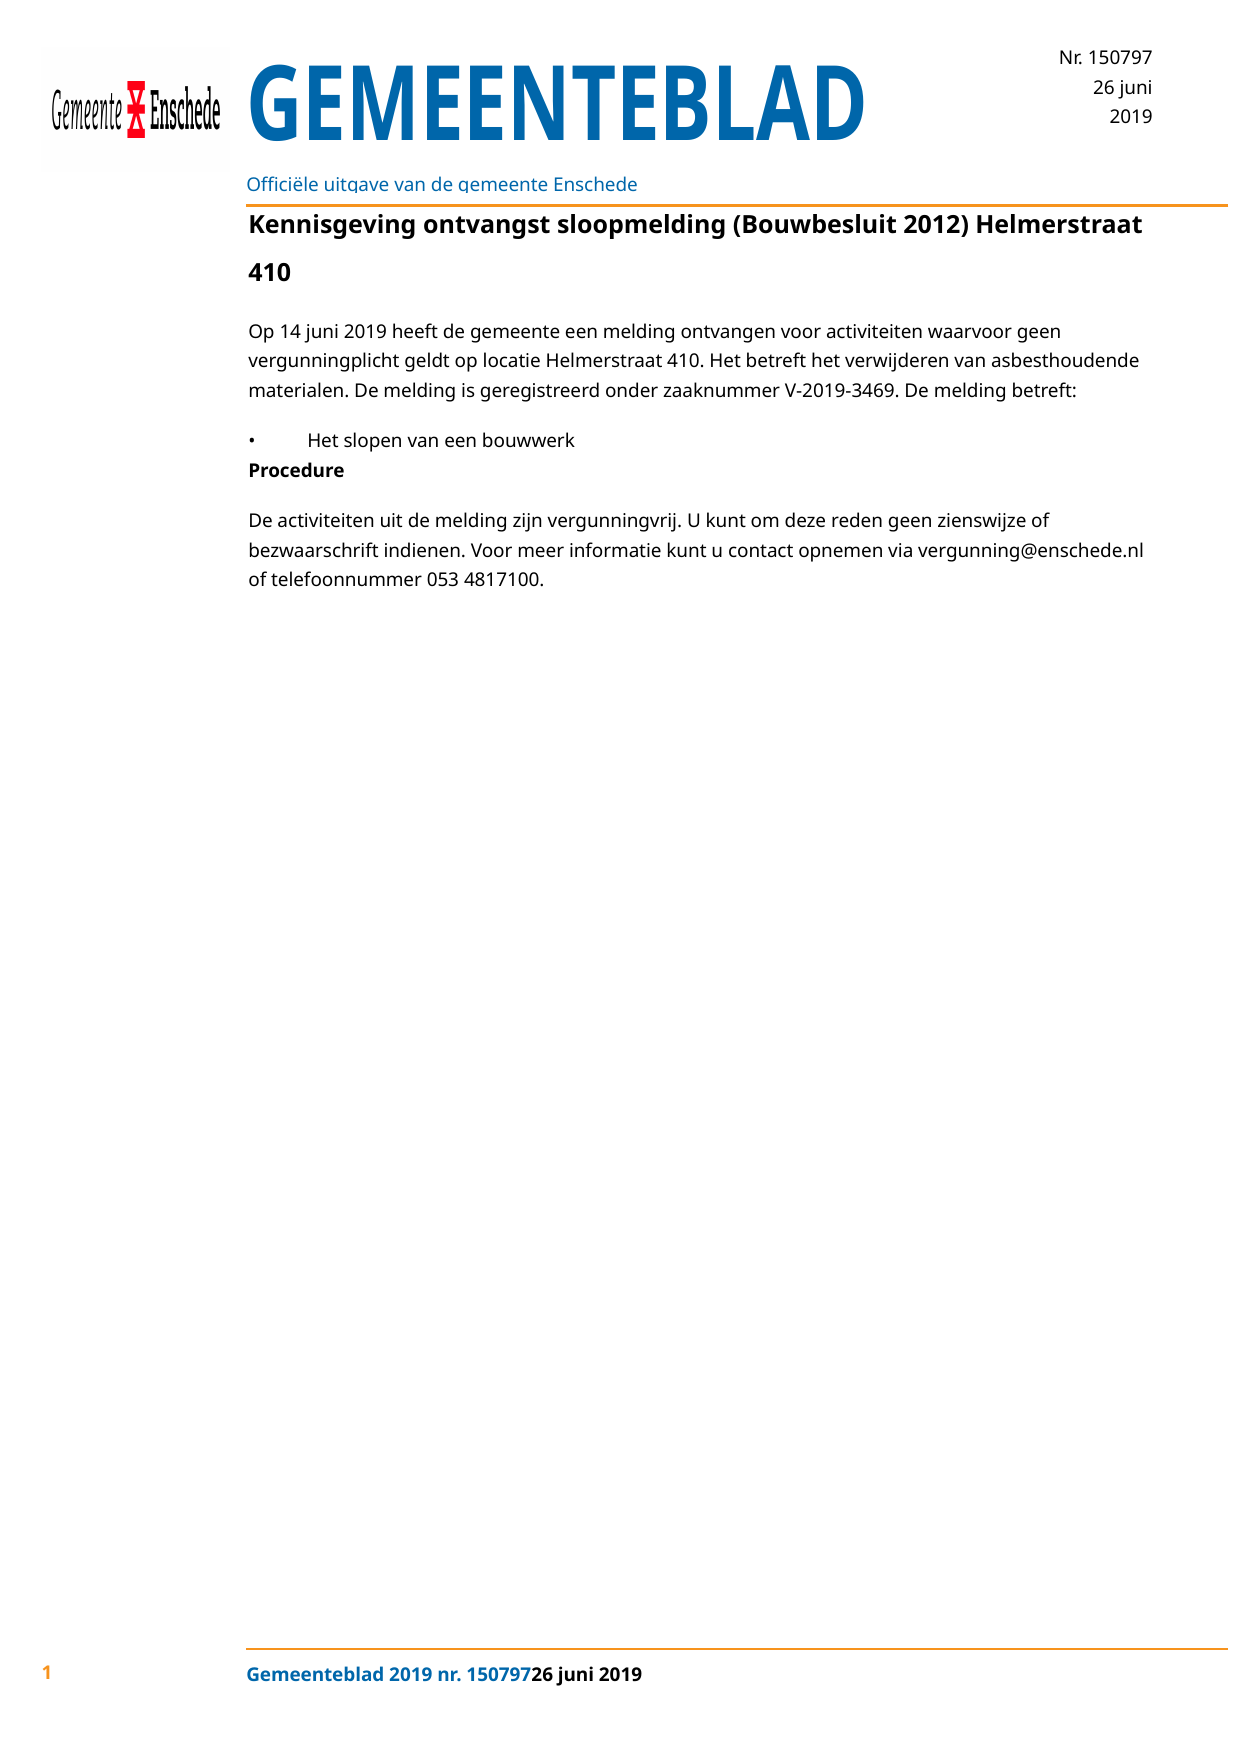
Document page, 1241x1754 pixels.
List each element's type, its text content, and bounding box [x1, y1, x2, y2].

text Op 14 juni 2019 heeft de gemeente een melding ontvangen voor activiteiten waarvoor geen vergunningplicht geldt op locatie Helmerstraat 410. Het betreft het verwijderen van asbesthoudende materialen. De melding is geregistreerd onder zaaknummer V-2019-3469. De melding betreft: [248, 318, 1152, 403]
text Procedure [248, 457, 1152, 483]
text De activiteiten uit de melding zijn vergunningvrij. U kunt om deze reden geen zienswijze of bezwaarschrift indienen. Voor meer informatie kunt u contact opnemen via vergunning@enschede.nl of telefoonnummer 053 4817100. [248, 507, 1152, 592]
list Het slopen van een bouwwerk [248, 427, 1152, 453]
picture [41, 47, 231, 172]
text Kennisgeving ontvangst sloopmelding (Bouwbesluit 2012) Helmerstraat 410 [248, 207, 1152, 288]
